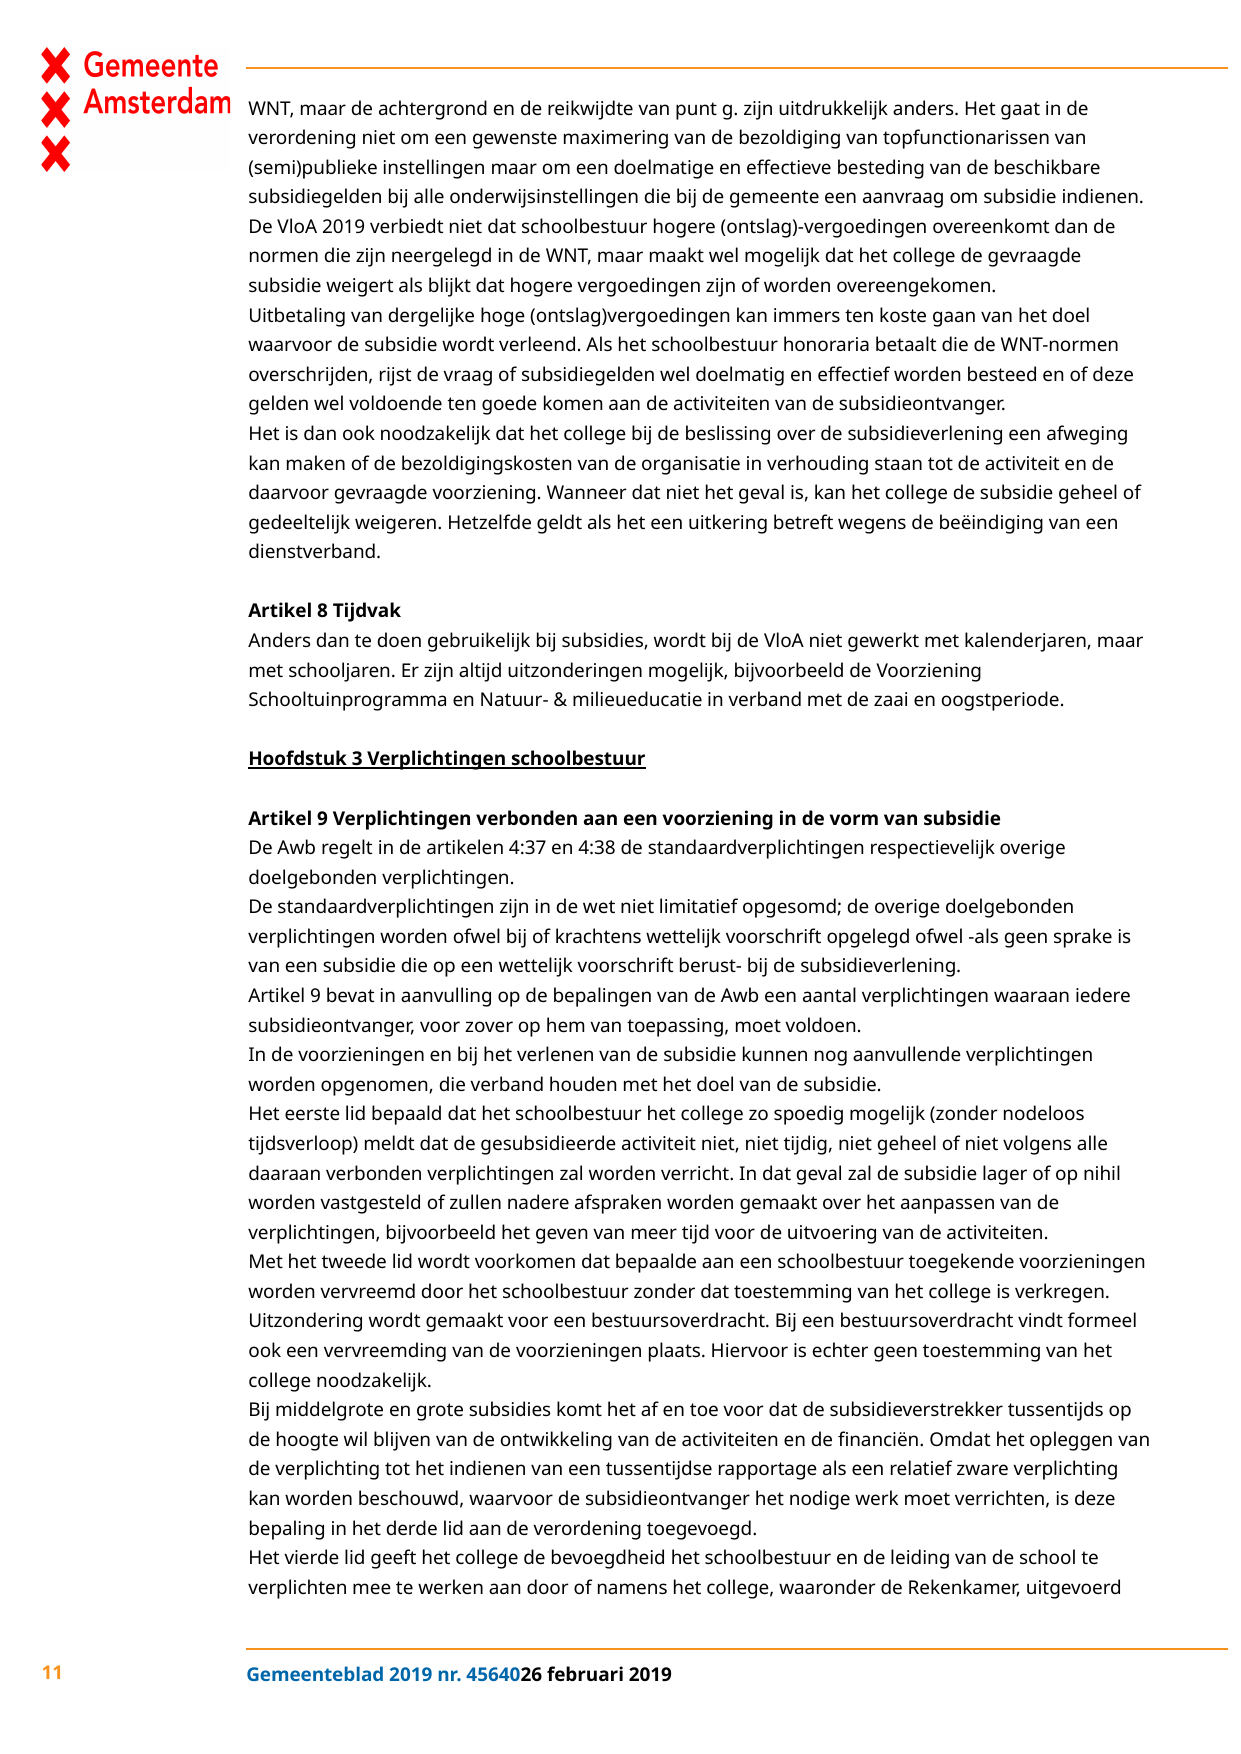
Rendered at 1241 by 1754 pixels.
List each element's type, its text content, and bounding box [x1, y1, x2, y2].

text Artikel 9 Verplichtingen verbonden aan een voorziening in de vorm van subsidie [248, 805, 1152, 831]
text Het is dan ook noodzakelijk dat het college bij de beslissing over de subsidieverlening een afweging kan maken of de bezoldigingskosten van de organisatie in verhouding staan tot de activiteit en de daarvoor gevraagde voorziening. Wanneer dat niet het geval is, kan het college de subsidie geheel of gedeeltelijk weigeren. Hetzelfde geldt als het een uitkering betreft wegens de beëindiging van een dienstverband. [248, 420, 1152, 564]
text Uitbetaling van dergelijke hoge (ontslag)vergoedingen kan immers ten koste gaan van het doel waarvoor de subsidie wordt verleend. Als het schoolbestuur honoraria betaalt die de WNT-normen overschrijden, rijst de vraag of subsidiegelden wel doelmatig en effectief worden besteed en of deze gelden wel voldoende ten goede komen aan de activiteiten van de subsidieontvanger. [248, 302, 1152, 416]
text Het eerste lid bepaald dat het schoolbestuur het college zo spoedig mogelijk (zonder nodeloos tijdsverloop) meldt dat de gesubsidieerde activiteit niet, niet tijdig, niet geheel of niet volgens alle daaraan verbonden verplichtingen zal worden verricht. In dat geval zal de subsidie lager of op nihil worden vastgesteld of zullen nadere afspraken worden gemaakt over het aanpassen van de verplichtingen, bijvoorbeeld het geven van meer tijd voor de uitvoering van de activiteiten. [248, 1101, 1152, 1245]
text Artikel 8 Tijdvak [248, 598, 1152, 623]
text Bij middelgrote en grote subsidies komt het af en toe voor dat de subsidieverstrekker tussentijds op de hoogte wil blijven van de ontwikkeling van de activiteiten en de financiën. Omdat het opleggen van de verplichting tot het indienen van een tussentijdse rapportage als een relatief zware verplichting kan worden beschouwd, waarvoor de subsidieontvanger het nodige werk moet verrichten, is deze bepaling in het derde lid aan de verordening toegevoegd. [248, 1396, 1152, 1541]
text Met het tweede lid wordt voorkomen dat bepaalde aan een schoolbestuur toegekende voorzieningen worden vervreemd door het schoolbestuur zonder dat toestemming van het college is verkregen. Uitzondering wordt gemaakt voor een bestuursoverdracht. Bij een bestuursoverdracht vindt formeel ook een vervreemding van de voorzieningen plaats. Hiervoor is echter geen toestemming van het college noodzakelijk. [248, 1248, 1152, 1393]
text Artikel 9 bevat in aanvulling op de bepalingen van de Awb een aantal verplichtingen waaraan iedere subsidieontvanger, voor zover op hem van toepassing, moet voldoen. [248, 982, 1152, 1038]
picture [41, 47, 231, 172]
text De standaardverplichtingen zijn in de wet niet limitatief opgesomd; de overige doelgebonden verplichtingen worden ofwel bij of krachtens wettelijk voorschrift opgelegd ofwel -als geen sprake is van een subsidie die op een wettelijk voorschrift berust- bij de subsidieverlening. [248, 893, 1152, 978]
text Anders dan te doen gebruikelijk bij subsidies, wordt bij de VloA niet gewerkt met kalenderjaren, maar met schooljaren. Er zijn altijd uitzonderingen mogelijk, bijvoorbeeld de Voorziening Schooltuinprogramma en Natuur- & milieueducatie in verband met de zaai en oogstperiode. [248, 627, 1152, 712]
text In de voorzieningen en bij het verlenen van de subsidie kunnen nog aanvullende verplichtingen worden opgenomen, die verband houden met het doel van de subsidie. [248, 1041, 1152, 1097]
text De Awb regelt in de artikelen 4:37 en 4:38 de standaardverplichtingen respectievelijk overige doelgebonden verplichtingen. [248, 834, 1152, 890]
text Het vierde lid geeft het college de bevoegdheid het schoolbestuur en de leiding van de school te verplichten mee te werken aan door of namens het college, waaronder de Rekenkamer, uitgevoerd [248, 1544, 1152, 1600]
text WNT, maar de achtergrond en de reikwijdte van punt g. zijn uitdrukkelijk anders. Het gaat in de verordening niet om een gewenste maximering van de bezoldiging van topfunctionarissen van (semi)publieke instellingen maar om een doelmatige en effectieve besteding van de beschikbare subsidiegelden bij alle onderwijsinstellingen die bij de gemeente een aanvraag om subsidie indienen. De VloA 2019 verbiedt niet dat schoolbestuur hogere (ontslag)-vergoedingen overeenkomt dan de normen die zijn neergelegd in de WNT, maar maakt wel mogelijk dat het college de gevraagde subsidie weigert als blijkt dat hogere vergoedingen zijn of worden overeengekomen. [248, 95, 1152, 298]
text Hoofdstuk 3 Verplichtingen schoolbestuur [248, 746, 1152, 771]
